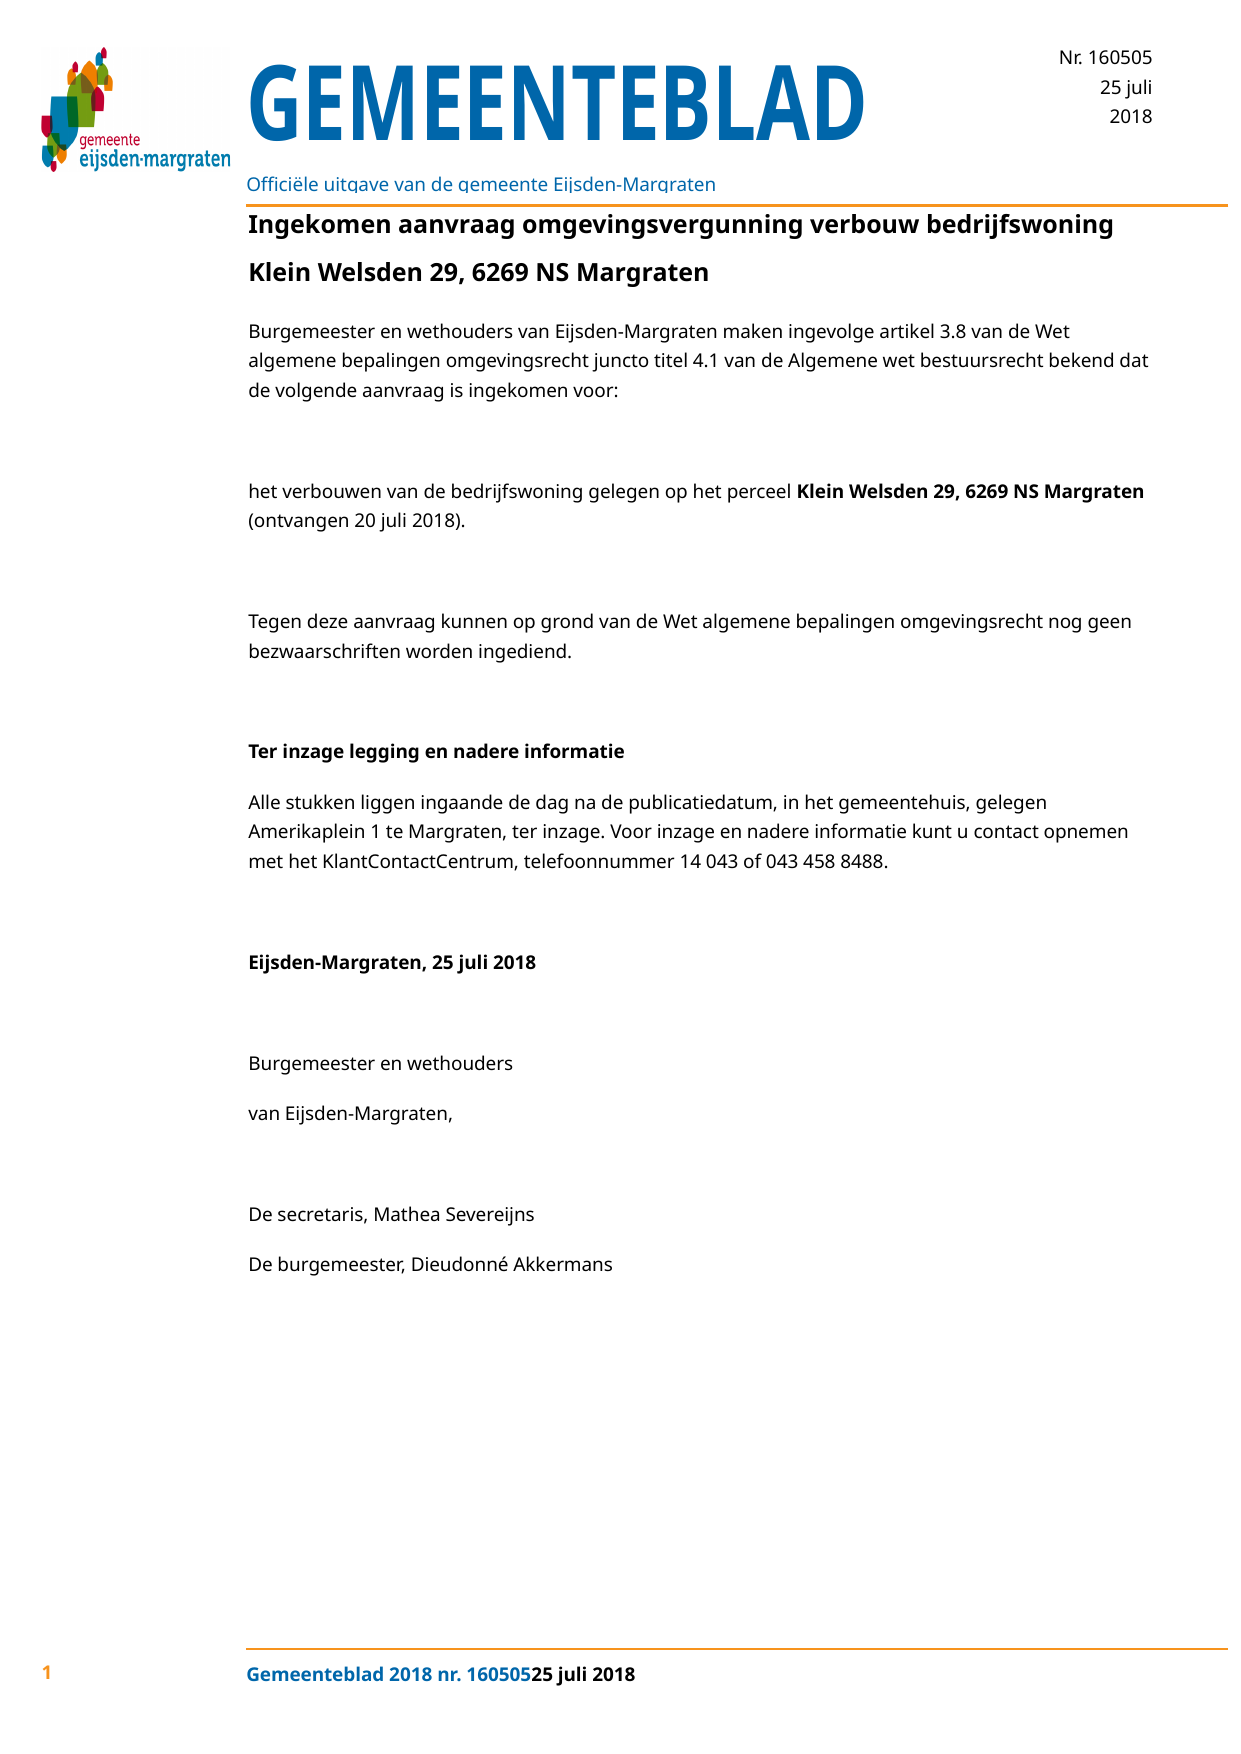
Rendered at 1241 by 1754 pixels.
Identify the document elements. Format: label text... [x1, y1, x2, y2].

text Ingekomen aanvraag omgevingsvergunning verbouw bedrijfswoning Klein Welsden 29, 6269 NS Margraten [248, 207, 1152, 288]
text De burgemeester, Dieudonné Akkermans [248, 1252, 1152, 1277]
text het verbouwen van de bedrijfswoning gelegen op het perceel Klein Welsden 29, 6269 NS Margraten (ontvangen 20 juli 2018). [248, 478, 1152, 533]
text Ter inzage legging en nadere informatie [248, 739, 1152, 764]
picture [41, 47, 231, 172]
text Burgemeester en wethouders [248, 1050, 1152, 1076]
text van Eijsden-Margraten, [248, 1100, 1152, 1126]
text Alle stukken liggen ingaande de dag na de publicatiedatum, in het gemeentehuis, gelegen Amerikaplein 1 te Margraten, ter inzage. Voor inzage en nadere informatie kunt u contact opnemen met het KlantContactCentrum, telefoonnummer 14 043 of 043 458 8488. [248, 789, 1152, 874]
text De secretaris, Mathea Severeijns [248, 1201, 1152, 1227]
text Tegen deze aanvraag kunnen op grond van de Wet algemene bepalingen omgevingsrecht nog geen bezwaarschriften worden ingediend. [248, 608, 1152, 664]
text Eijsden-Margraten, 25 juli 2018 [248, 949, 1152, 975]
text Burgemeester en wethouders van Eijsden-Margraten maken ingevolge artikel 3.8 van de Wet algemene bepalingen omgevingsrecht juncto titel 4.1 van de Algemene wet bestuursrecht bekend dat de volgende aanvraag is ingekomen voor: [248, 318, 1152, 403]
